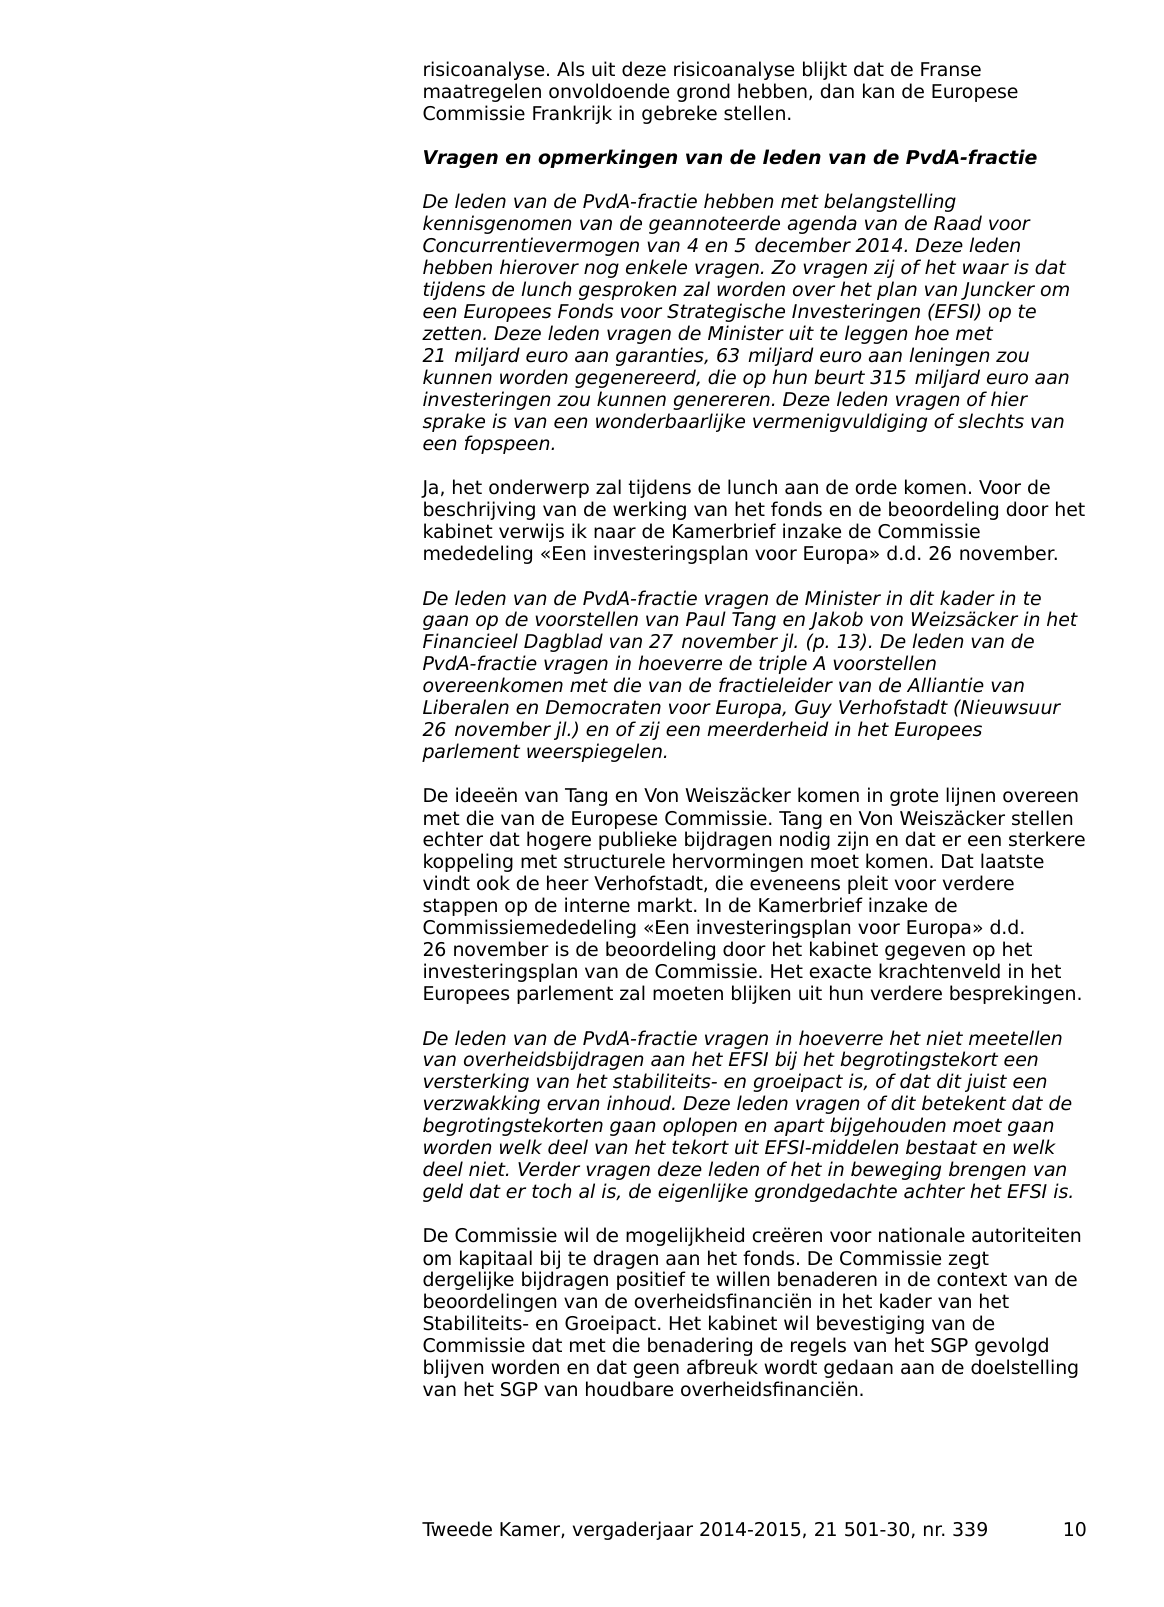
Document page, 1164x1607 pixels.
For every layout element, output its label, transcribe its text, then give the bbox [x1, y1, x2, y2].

text Ja, het onderwerp zal tijdens de lunch aan de orde komen. Voor de beschrijving van de werking van het fonds en de beoordeling door het kabinet verwijs ik naar de Kamerbrief inzake de Commissie mededeling «Een investeringsplan voor Europa» d.d. 26 november. [422, 477, 1087, 565]
text De leden van de PvdA-fractie vragen in hoeverre het niet meetellen van overheidsbijdragen aan het EFSI bij het begrotingstekort een versterking van het stabiliteits- en groeipact is, of dat dit juist een verzwakking ervan inhoud. Deze leden vragen of dit betekent dat de begrotingstekorten gaan oplopen en apart bijgehouden moet gaan worden welk deel van het tekort uit EFSI-middelen bestaat en welk deel niet. Verder vragen deze leden of het in beweging brengen van geld dat er toch al is, de eigenlijke grondgedachte achter het EFSI is. [422, 1027, 1087, 1203]
text De Commissie wil de mogelijkheid creëren voor nationale autoriteiten om kapitaal bij te dragen aan het fonds. De Commissie zegt dergelijke bijdragen positief te willen benaderen in de context van de beoordelingen van de overheidsfinanciën in het kader van het Stabiliteits- en Groeipact. Het kabinet wil bevestiging van de Commissie dat met die benadering de regels van het SGP gevolgd blijven worden en dat geen afbreuk wordt gedaan aan de doelstelling van het SGP van houdbare overheidsfinanciën. [422, 1225, 1087, 1401]
text De leden van de PvdA-fractie hebben met belangstelling kennisgenomen van de geannoteerde agenda van de Raad voor Concurrentievermogen van 4 en 5 december 2014. Deze leden hebben hierover nog enkele vragen. Zo vragen zij of het waar is dat tijdens de lunch gesproken zal worden over het plan van Juncker om een Europees Fonds voor Strategische Investeringen (EFSI) op te zetten. Deze leden vragen de Minister uit te leggen hoe met 21 miljard euro aan garanties, 63 miljard euro aan leningen zou kunnen worden gegenereerd, die op hun beurt 315 miljard euro aan investeringen zou kunnen genereren. Deze leden vragen of hier sprake is van een wonderbaarlijke vermenigvuldiging of slechts van een fopspeen. [422, 191, 1087, 455]
text De leden van de PvdA-fractie vragen de Minister in dit kader in te gaan op de voorstellen van Paul Tang en Jakob von Weizsäcker in het Financieel Dagblad van 27 november jl. (p. 13). De leden van de PvdA-fractie vragen in hoeverre de triple A voorstellen overeenkomen met die van de fractieleider van de Alliantie van Liberalen en Democraten voor Europa, Guy Verhofstadt (Nieuwsuur 26 november jl.) en of zij een meerderheid in het Europees parlement weerspiegelen. [422, 587, 1087, 763]
text De ideeën van Tang en Von Weiszäcker komen in grote lijnen overeen met die van de Europese Commissie. Tang en Von Weiszäcker stellen echter dat hogere publieke bijdragen nodig zijn en dat er een sterkere koppeling met structurele hervormingen moet komen. Dat laatste vindt ook de heer Verhofstadt, die eveneens pleit voor verdere stappen op de interne markt. In de Kamerbrief inzake de Commissiemededeling «Een investeringsplan voor Europa» d.d. 26 november is de beoordeling door het kabinet gegeven op het investeringsplan van de Commissie. Het exacte krachtenveld in het Europees parlement zal moeten blijken uit hun verdere besprekingen. [422, 785, 1087, 1005]
text risicoanalyse. Als uit deze risicoanalyse blijkt dat de Franse maatregelen onvoldoende grond hebben, dan kan de Europese Commissie Frankrijk in gebreke stellen. [422, 59, 1087, 125]
subtitle Vragen en opmerkingen van de leden van de PvdA-fractie [422, 147, 1087, 169]
